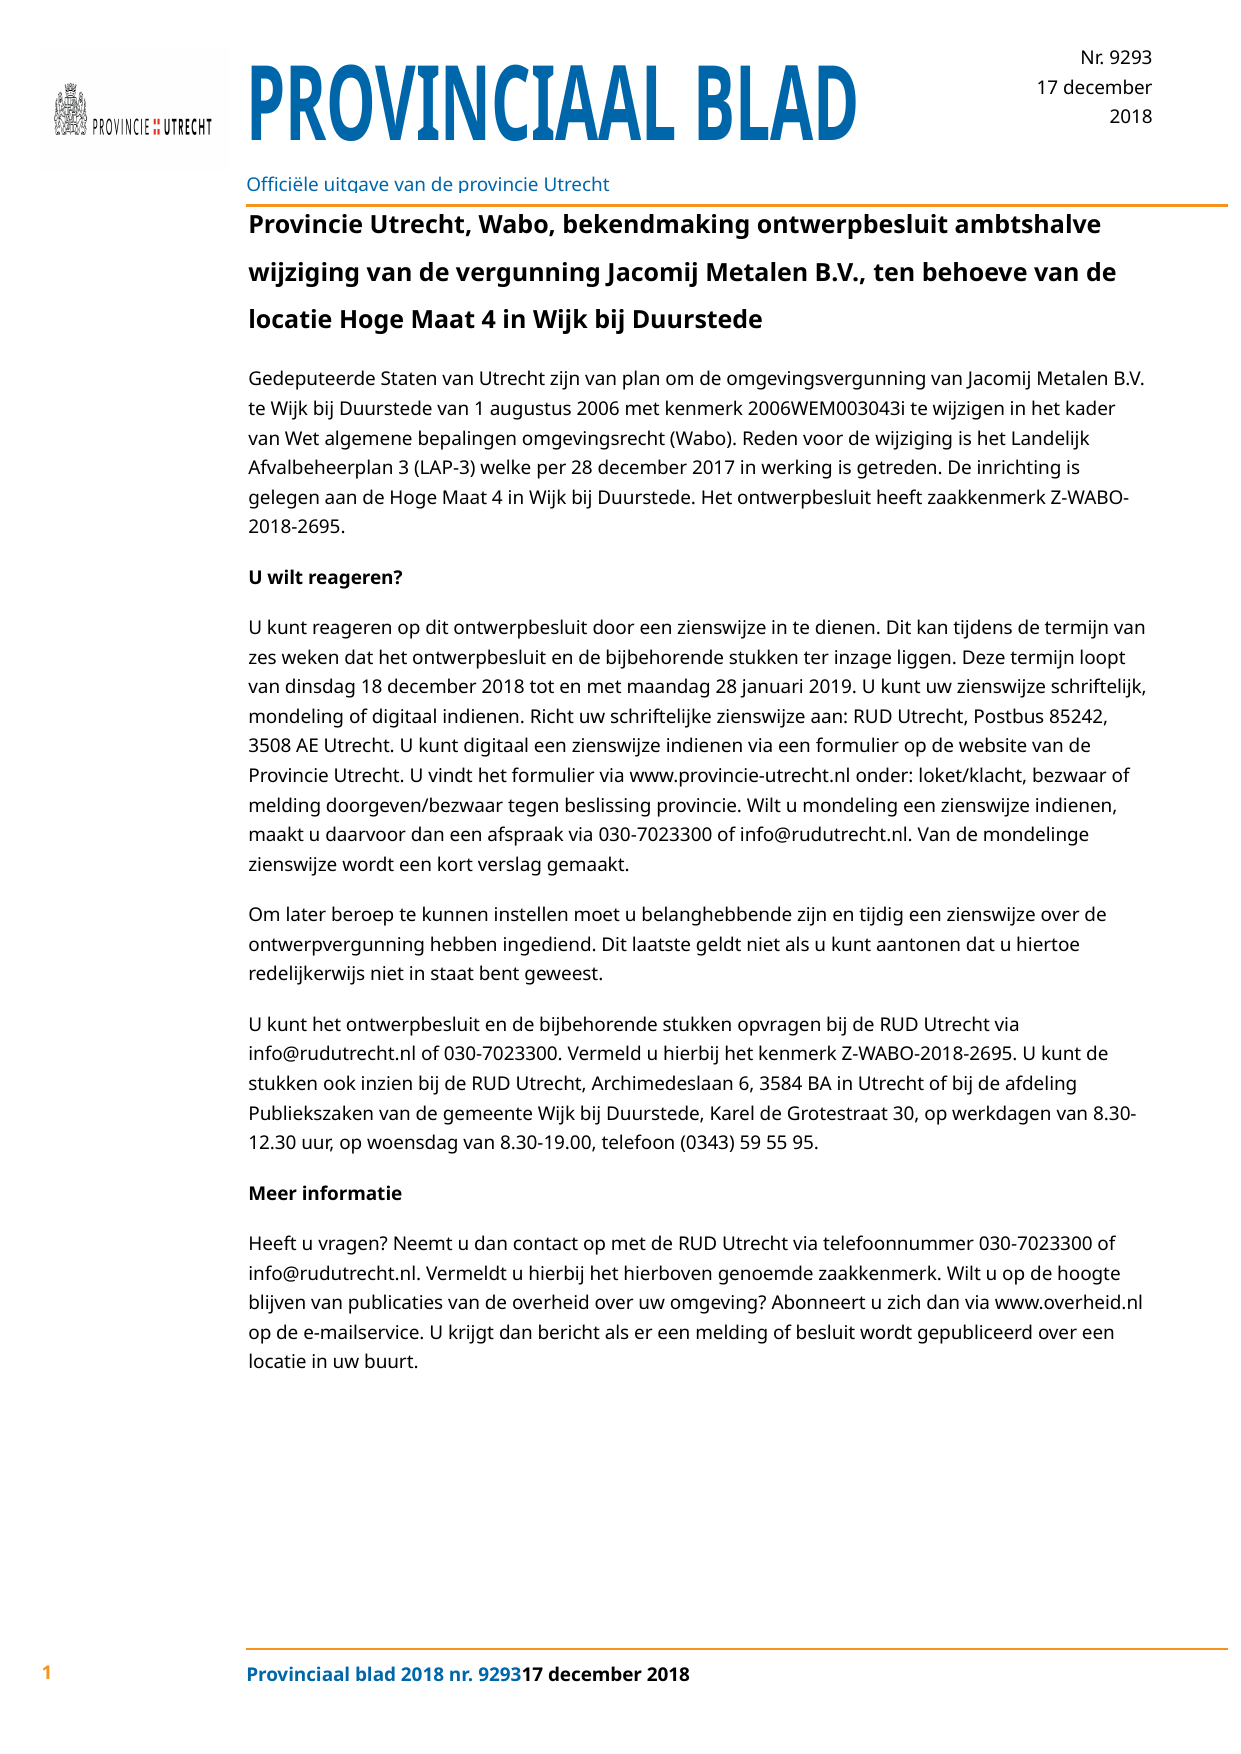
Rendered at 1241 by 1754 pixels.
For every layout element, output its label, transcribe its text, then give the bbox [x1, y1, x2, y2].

text U wilt reageren? [248, 564, 1152, 589]
text Om later beroep te kunnen instellen moet u belanghebbende zijn en tijdig een zienswijze over de ontwerpvergunning hebben ingediend. Dit laatste geldt niet als u kunt aantonen dat u hiertoe redelijkerwijs niet in staat bent geweest. [248, 901, 1152, 986]
text Gedeputeerde Staten van Utrecht zijn van plan om de omgevingsvergunning van Jacomij Metalen B.V. te Wijk bij Duurstede van 1 augustus 2006 met kenmerk 2006WEM003043i te wijzigen in het kader van Wet algemene bepalingen omgevingsrecht (Wabo). Reden voor de wijziging is het Landelijk Afvalbeheerplan 3 (LAP-3) welke per 28 december 2017 in werking is getreden. De inrichting is gelegen aan de Hoge Maat 4 in Wijk bij Duurstede. Het ontwerpbesluit heeft zaakkenmerk Z-WABO-2018-2695. [248, 366, 1152, 539]
text U kunt reageren op dit ontwerpbesluit door een zienswijze in te dienen. Dit kan tijdens de termijn van zes weken dat het ontwerpbesluit en de bijbehorende stukken ter inzage liggen. Deze termijn loopt van dinsdag 18 december 2018 tot en met maandag 28 januari 2019. U kunt uw zienswijze schriftelijk, mondeling of digitaal indienen. Richt uw schriftelijke zienswijze aan: RUD Utrecht, Postbus 85242, 3508 AE Utrecht. U kunt digitaal een zienswijze indienen via een formulier op de website van de Provincie Utrecht. U vindt het formulier via www.provincie-utrecht.nl onder: loket/klacht, bezwaar of melding doorgeven/bezwaar tegen beslissing provincie. Wilt u mondeling een zienswijze indienen, maakt u daarvoor dan een afspraak via 030-7023300 of info@rudutrecht.nl. Van de mondelinge zienswijze wordt een kort verslag gemaakt. [248, 614, 1152, 877]
text Provincie Utrecht, Wabo, bekendmaking ontwerpbesluit ambtshalve wijziging van de vergunning Jacomij Metalen B.V., ten behoeve van de locatie Hoge Maat 4 in Wijk bij Duurstede [248, 207, 1152, 336]
text U kunt het ontwerpbesluit en de bijbehorende stukken opvragen bij de RUD Utrecht via info@rudutrecht.nl of 030-7023300. Vermeld u hierbij het kenmerk Z-WABO-2018-2695. U kunt de stukken ook inzien bij de RUD Utrecht, Archimedeslaan 6, 3584 BA in Utrecht of bij de afdeling Publiekszaken van de gemeente Wijk bij Duurstede, Karel de Grotestraat 30, op werkdagen van 8.30-12.30 uur, op woensdag van 8.30-19.00, telefoon (0343) 59 55 95. [248, 1011, 1152, 1155]
picture [41, 47, 231, 172]
text Meer informatie [248, 1180, 1152, 1205]
text Heeft u vragen? Neemt u dan contact op met de RUD Utrecht via telefoonnummer 030-7023300 of info@rudutrecht.nl. Vermeldt u hierbij het hierboven genoemde zaakkenmerk. Wilt u op de hoogte blijven van publicaties van de overheid over uw omgeving? Abonneert u zich dan via www.overheid.nl op de e-mailservice. U krijgt dan bericht als er een melding of besluit wordt gepubliceerd over een locatie in uw buurt. [248, 1230, 1152, 1374]
